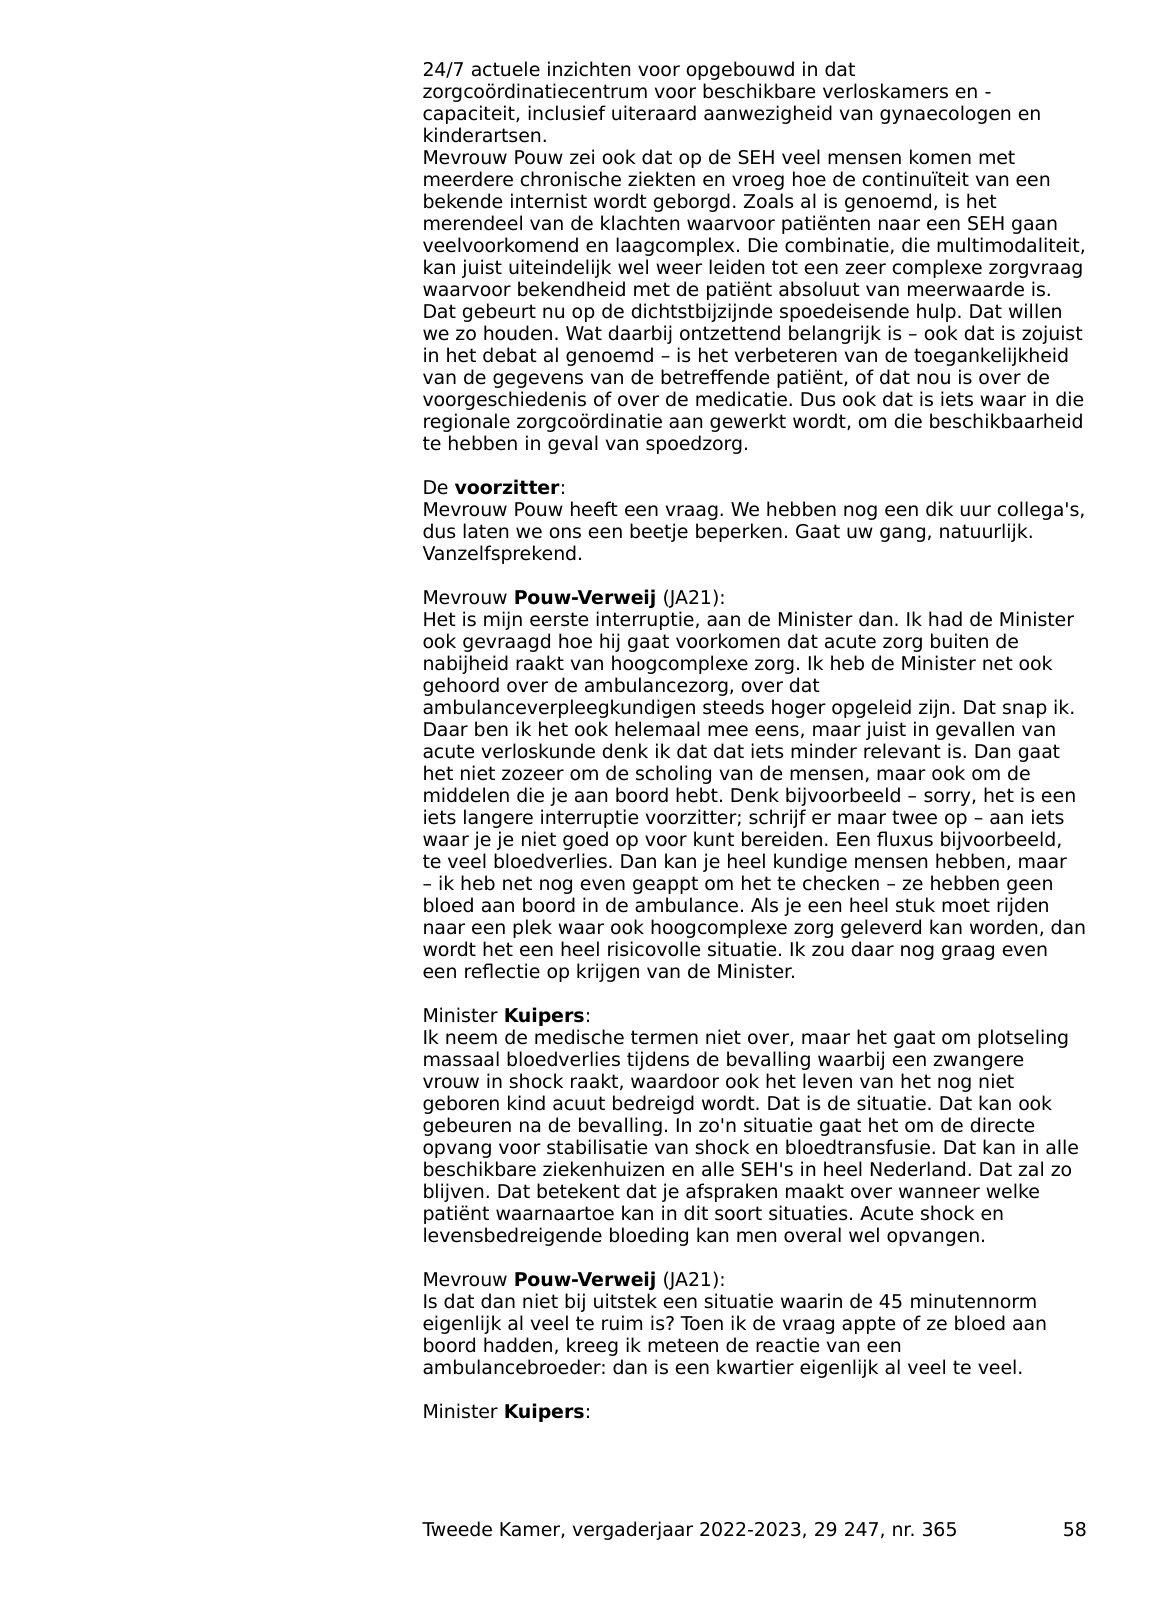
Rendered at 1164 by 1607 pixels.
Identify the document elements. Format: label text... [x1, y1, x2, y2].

text Is dat dan niet bij uitstek een situatie waarin de 45 minutennorm eigenlijk al veel te ruim is? Toen ik de vraag appte of ze bloed aan boord hadden, kreeg ik meteen de reactie van een ambulancebroeder: dan is een kwartier eigenlijk al veel te veel. [422, 1291, 1087, 1379]
text Het is mijn eerste interruptie, aan de Minister dan. Ik had de Minister ook gevraagd hoe hij gaat voorkomen dat acute zorg buiten de nabijheid raakt van hoogcomplexe zorg. Ik heb de Minister net ook gehoord over de ambulancezorg, over dat ambulanceverpleegkundigen steeds hoger opgeleid zijn. Dat snap ik. Daar ben ik het ook helemaal mee eens, maar juist in gevallen van acute verloskunde denk ik dat dat iets minder relevant is. Dan gaat het niet zozeer om de scholing van de mensen, maar ook om de middelen die je aan boord hebt. Denk bijvoorbeeld – sorry, het is een iets langere interruptie voorzitter; schrijf er maar twee op – aan iets waar je je niet goed op voor kunt bereiden. Een fluxus bijvoorbeeld, te veel bloedverlies. Dan kan je heel kundige mensen hebben, maar – ik heb net nog even geappt om het te checken – ze hebben geen bloed aan boord in de ambulance. Als je een heel stuk moet rijden naar een plek waar ook hoogcomplexe zorg geleverd kan worden, dan wordt het een heel risicovolle situatie. Ik zou daar nog graag even een reflectie op krijgen van de Minister. [422, 609, 1087, 983]
text Mevrouw Pouw heeft een vraag. We hebben nog een dik uur collega's, dus laten we ons een beetje beperken. Gaat uw gang, natuurlijk. Vanzelfsprekend. [422, 499, 1087, 565]
text Ik neem de medische termen niet over, maar het gaat om plotseling massaal bloedverlies tijdens de bevalling waarbij een zwangere vrouw in shock raakt, waardoor ook het leven van het nog niet geboren kind acuut bedreigd wordt. Dat is de situatie. Dat kan ook gebeuren na de bevalling. In zo'n situatie gaat het om de directe opvang voor stabilisatie van shock en bloedtransfusie. Dat kan in alle beschikbare ziekenhuizen en alle SEH's in heel Nederland. Dat zal zo blijven. Dat betekent dat je afspraken maakt over wanneer welke patiënt waarnaartoe kan in dit soort situaties. Acute shock en levensbedreigende bloeding kan men overal wel opvangen. [422, 1027, 1087, 1247]
text Minister Kuipers: [422, 1401, 1087, 1423]
text Minister Kuipers: [422, 1005, 1087, 1027]
text De voorzitter: [422, 477, 1087, 499]
text 24/7 actuele inzichten voor opgebouwd in dat zorgcoördinatiecentrum voor beschikbare verloskamers en -capaciteit, inclusief uiteraard aanwezigheid van gynaecologen en kinderartsen. [422, 59, 1087, 147]
text Mevrouw Pouw zei ook dat op de SEH veel mensen komen met meerdere chronische ziekten en vroeg hoe de continuïteit van een bekende internist wordt geborgd. Zoals al is genoemd, is het merendeel van de klachten waarvoor patiënten naar een SEH gaan veelvoorkomend en laagcomplex. Die combinatie, die multimodaliteit, kan juist uiteindelijk wel weer leiden tot een zeer complexe zorgvraag waarvoor bekendheid met de patiënt absoluut van meerwaarde is. Dat gebeurt nu op de dichtstbijzijnde spoedeisende hulp. Dat willen we zo houden. Wat daarbij ontzettend belangrijk is – ook dat is zojuist in het debat al genoemd – is het verbeteren van de toegankelijkheid van de gegevens van de betreffende patiënt, of dat nou is over de voorgeschiedenis of over de medicatie. Dus ook dat is iets waar in die regionale zorgcoördinatie aan gewerkt wordt, om die beschikbaarheid te hebben in geval van spoedzorg. [422, 147, 1087, 455]
text Mevrouw Pouw-Verweij (JA21): [422, 1269, 1087, 1291]
text Mevrouw Pouw-Verweij (JA21): [422, 587, 1087, 609]
